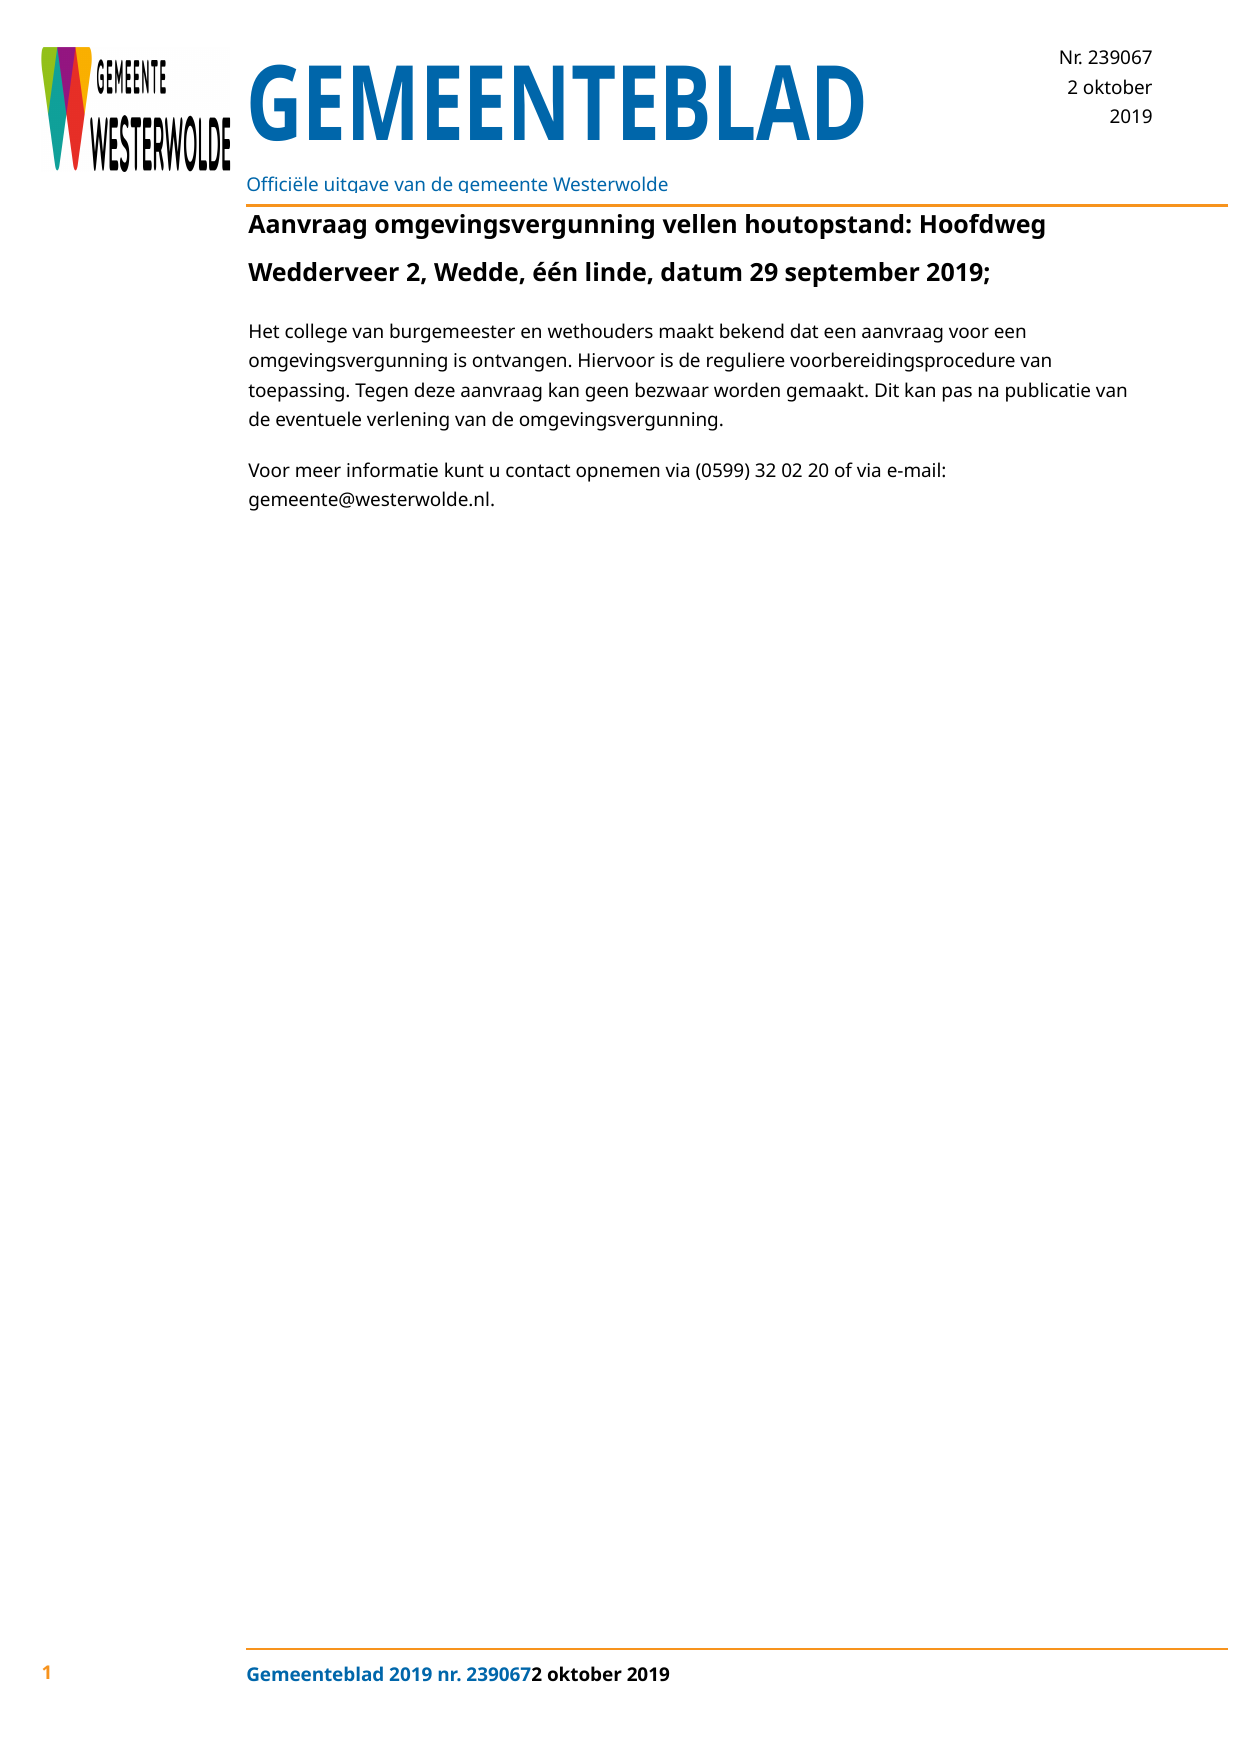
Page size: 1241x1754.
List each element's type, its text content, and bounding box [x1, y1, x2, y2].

text Voor meer informatie kunt u contact opnemen via (0599) 32 02 20 of via e-mail: gemeente@westerwolde.nl. [248, 457, 1152, 512]
text Het college van burgemeester en wethouders maakt bekend dat een aanvraag voor een omgevingsvergunning is ontvangen. Hiervoor is de reguliere voorbereidingsprocedure van toepassing. Tegen deze aanvraag kan geen bezwaar worden gemaakt. Dit kan pas na publicatie van de eventuele verlening van de omgevingsvergunning. [248, 318, 1152, 432]
picture [41, 47, 231, 172]
text Aanvraag omgevingsvergunning vellen houtopstand: Hoofdweg Wedderveer 2, Wedde, één linde, datum 29 september 2019; [248, 207, 1152, 288]
